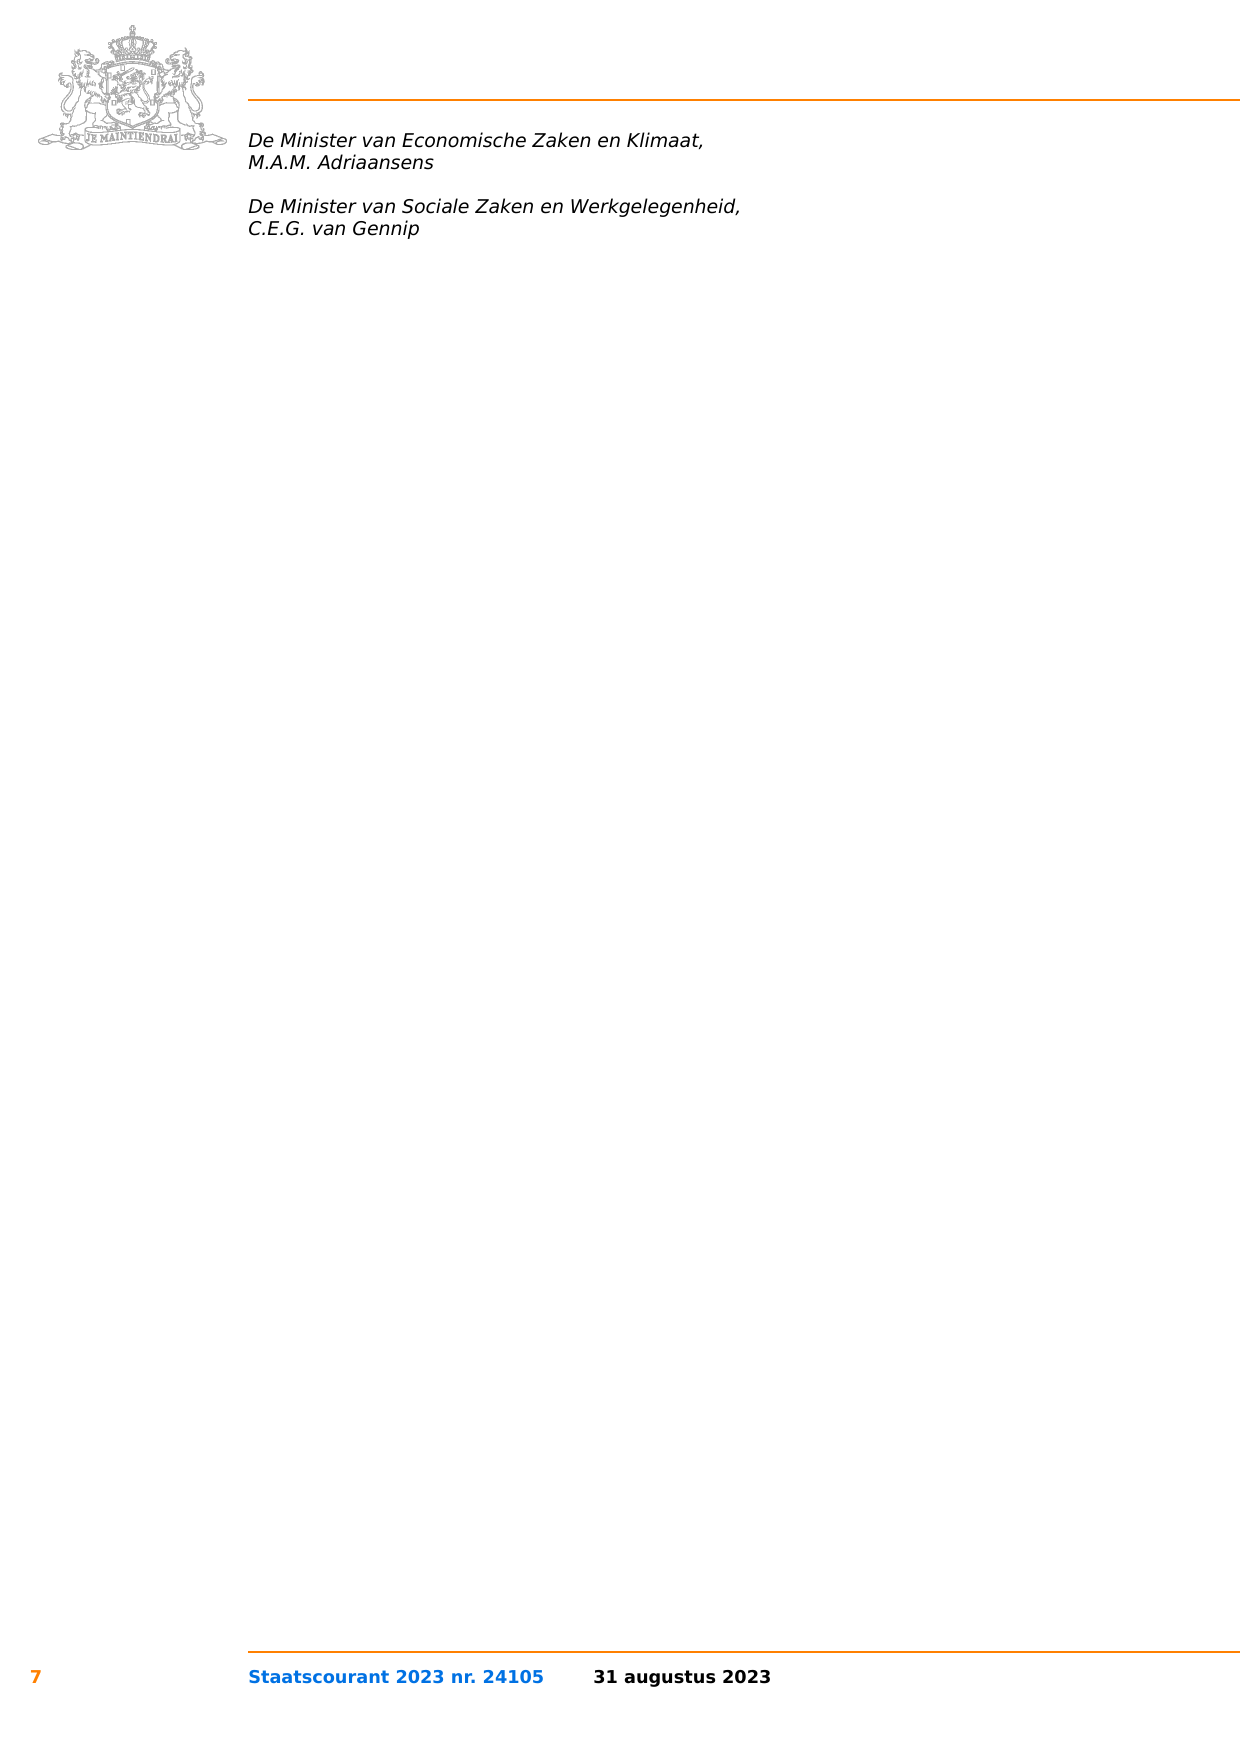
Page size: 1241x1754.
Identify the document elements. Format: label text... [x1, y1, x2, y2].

text De Minister van Economische Zaken en Klimaat, M.A.M. Adriaansens [248, 130, 1163, 174]
picture [38, 25, 227, 150]
text De Minister van Sociale Zaken en Werkgelegenheid, C.E.G. van Gennip [248, 196, 1163, 240]
